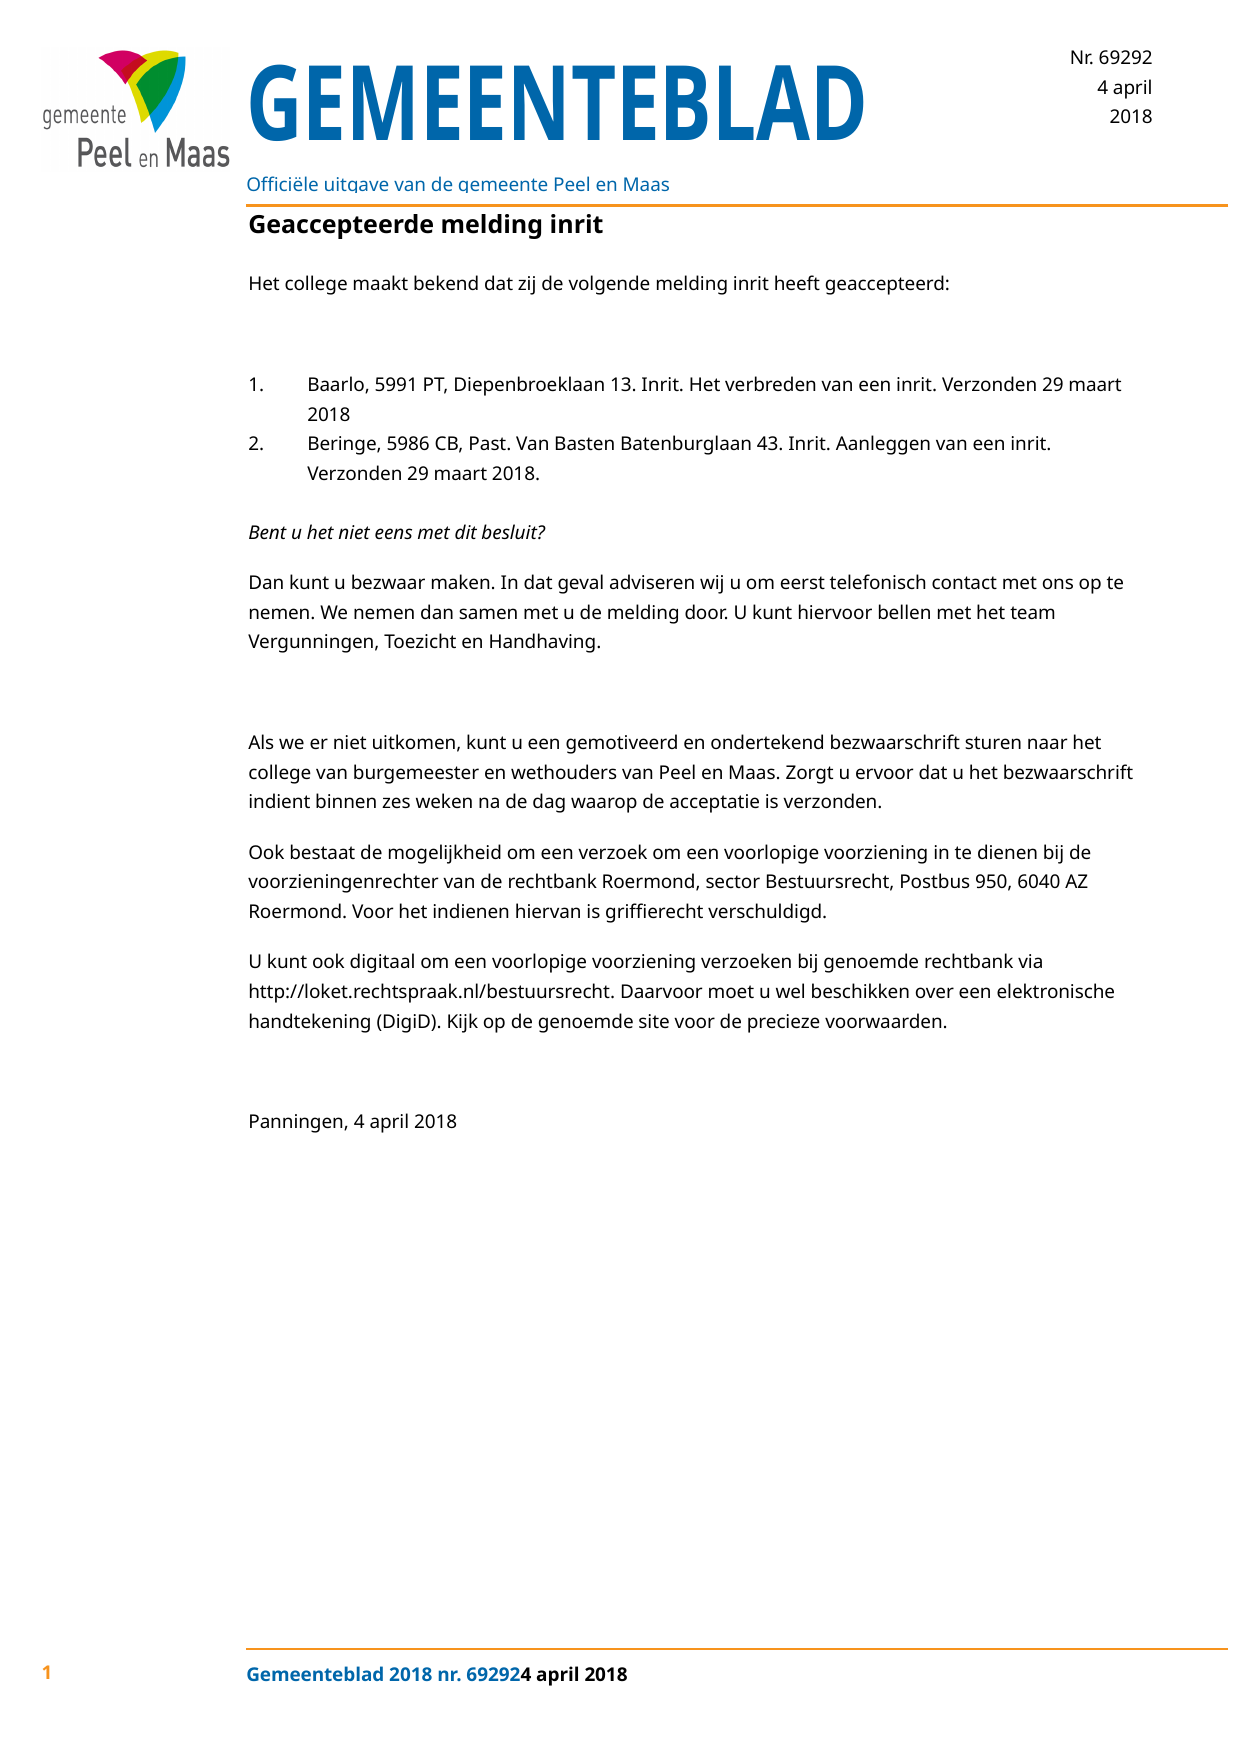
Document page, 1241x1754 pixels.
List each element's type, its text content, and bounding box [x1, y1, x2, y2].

picture [41, 47, 231, 172]
text Ook bestaat de mogelijkheid om een verzoek om een voorlopige voorziening in te dienen bij de voorzieningenrechter van de rechtbank Roermond, sector Bestuursrecht, Postbus 950, 6040 AZ Roermond. Voor het indienen hiervan is griffierecht verschuldigd. [248, 839, 1152, 924]
text U kunt ook digitaal om een voorlopige voorziening verzoeken bij genoemde rechtbank via http://loket.rechtspraak.nl/bestuursrecht. Daarvoor moet u wel beschikken over een elektronische handtekening (DigiD). Kijk op de genoemde site voor de precieze voorwaarden. [248, 949, 1152, 1033]
text Het college maakt bekend dat zij de volgende melding inrit heeft geaccepteerd: [248, 270, 1152, 296]
text Bent u het niet eens met dit besluit? [248, 519, 1152, 545]
text Geaccepteerde melding inrit [248, 207, 1152, 241]
list Beringe, 5986 CB, Past. Van Basten Batenburglaan 43. Inrit. Aanleggen van een inrit. Verzonden 29 maart 2018. [248, 430, 1152, 486]
list Baarlo, 5991 PT, Diepenbroeklaan 13. Inrit. Het verbreden van een inrit. Verzonden 29 maart 2018 [248, 371, 1152, 426]
text Dan kunt u bezwaar maken. In dat geval adviseren wij u om eerst telefonisch contact met ons op te nemen. We nemen dan samen met u de melding door. U kunt hiervoor bellen met het team Vergunningen, Toezicht en Handhaving. [248, 569, 1152, 654]
text Als we er niet uitkomen, kunt u een gemotiveerd en ondertekend bezwaarschrift sturen naar het college van burgemeester en wethouders van Peel en Maas. Zorgt u ervoor dat u het bezwaarschrift indient binnen zes weken na de dag waarop de acceptatie is verzonden. [248, 729, 1152, 814]
text Panningen, 4 april 2018 [248, 1109, 1152, 1134]
